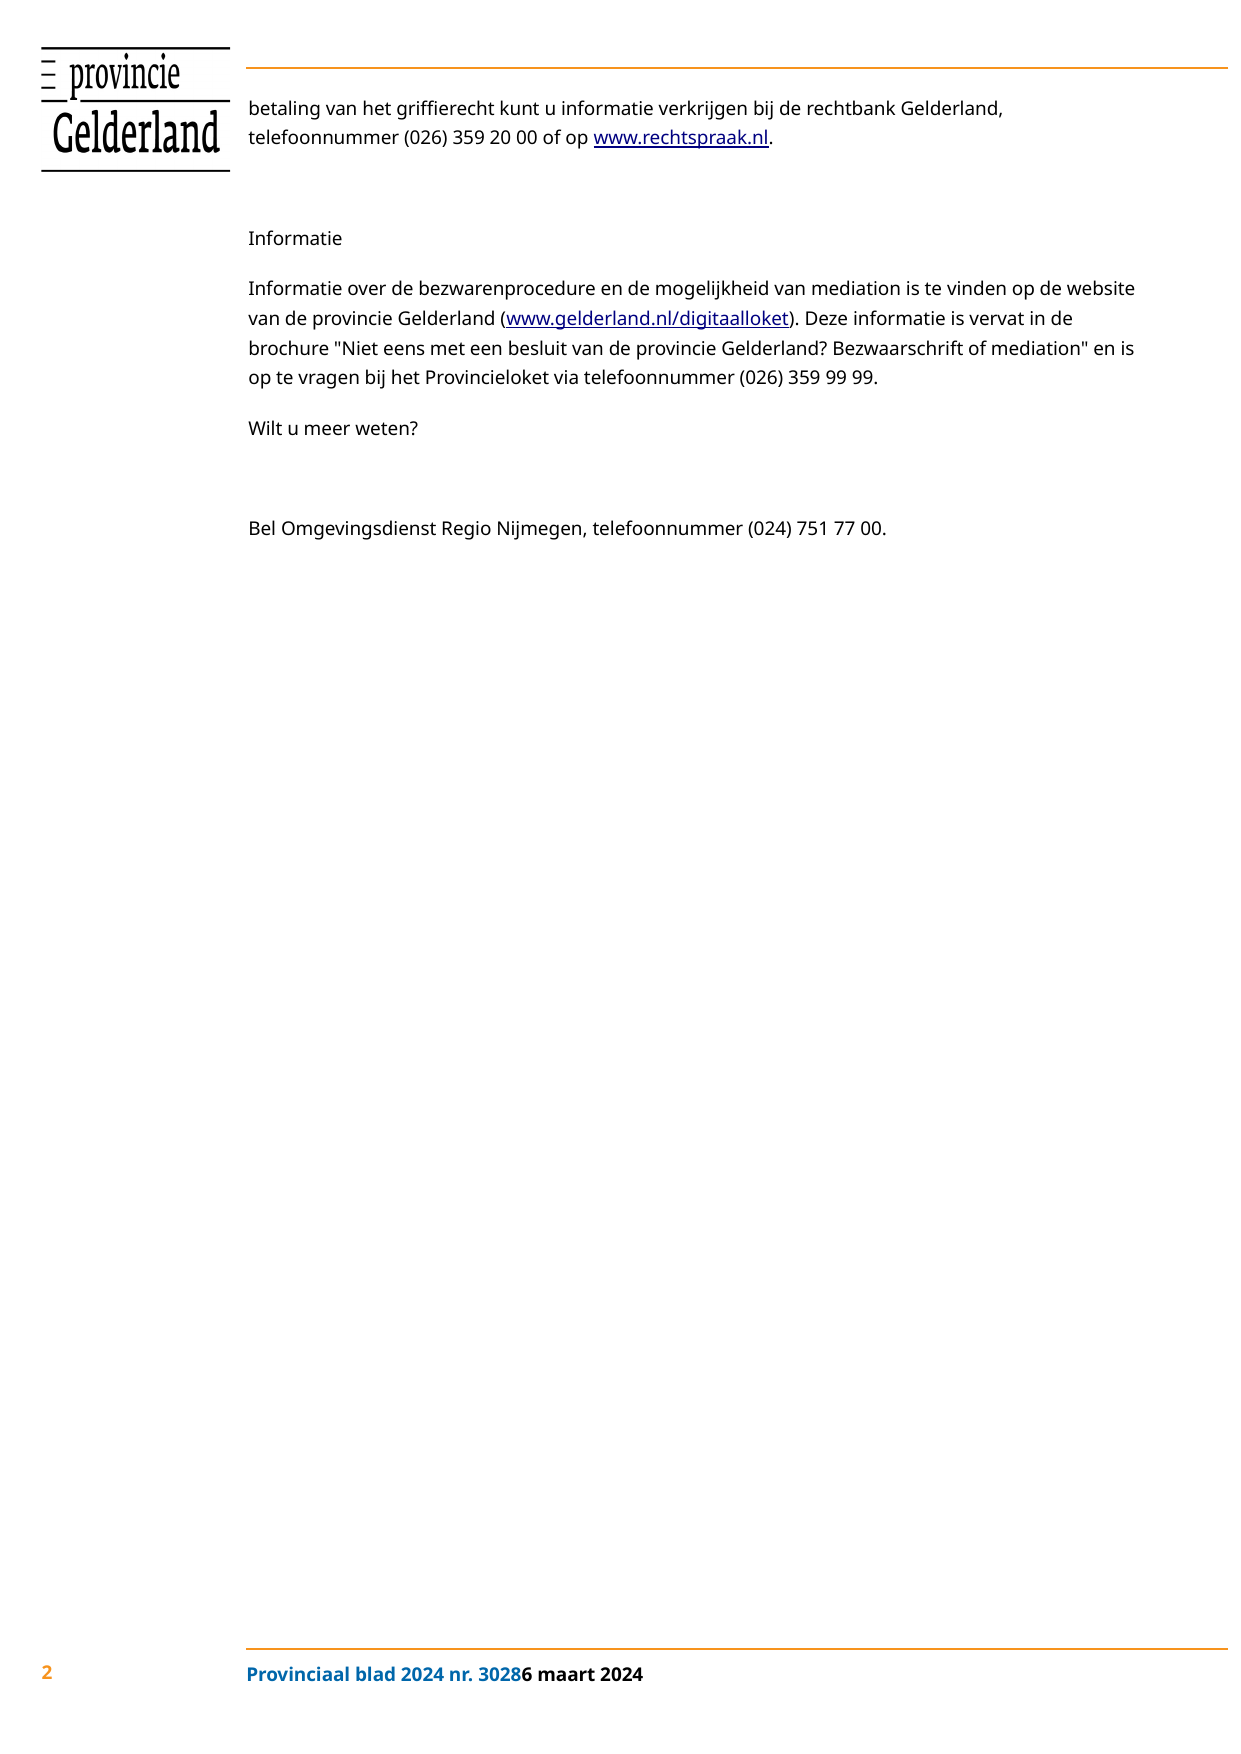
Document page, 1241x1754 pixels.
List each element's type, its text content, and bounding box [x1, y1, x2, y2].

text Bel Omgevingsdienst Regio Nijmegen, telefoonnummer (024) 751 77 00. [248, 516, 1152, 541]
picture [41, 47, 231, 172]
text Informatie [248, 225, 1152, 251]
text Informatie over de bezwarenprocedure en de mogelijkheid van mediation is te vinden op de website van de provincie Gelderland (www.gelderland.nl/digitaalloket). Deze informatie is vervat in de brochure "Niet eens met een besluit van de provincie Gelderland? Bezwaarschrift of mediation" en is op te vragen bij het Provincieloket via telefoonnummer (026) 359 99 99. [248, 276, 1152, 390]
text Wilt u meer weten? [248, 415, 1152, 441]
text betaling van het griffierecht kunt u informatie verkrijgen bij de rechtbank Gelderland, telefoonnummer (026) 359 20 00 of op www.rechtspraak.nl. [248, 95, 1152, 150]
